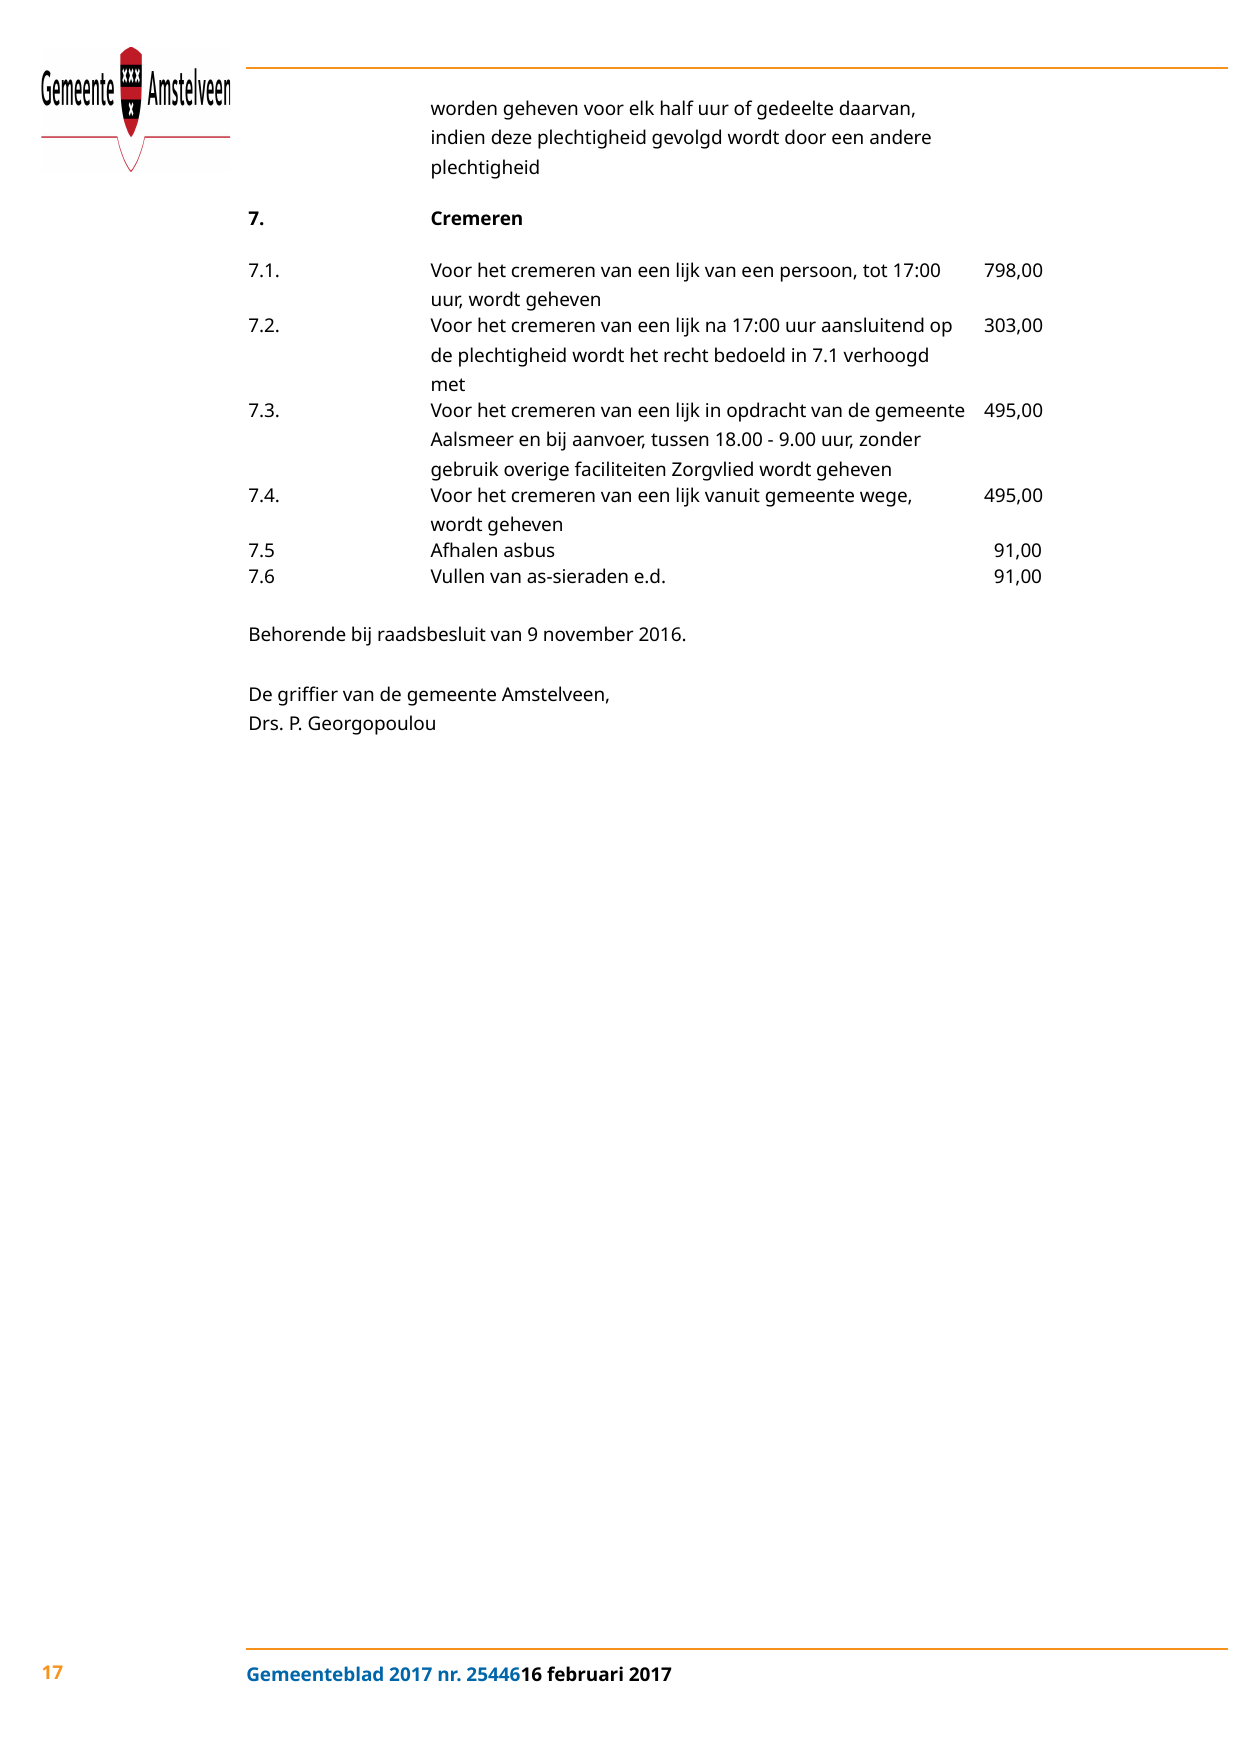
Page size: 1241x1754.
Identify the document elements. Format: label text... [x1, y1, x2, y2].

picture [41, 47, 231, 172]
table_cell [248, 95, 430, 180]
text De griffier van de gemeente Amstelveen, [248, 681, 1152, 706]
table_cell [969, 205, 1152, 231]
table_cell 7. [248, 205, 430, 231]
table_cell Cremeren [430, 205, 969, 231]
table_cell 7.5 [248, 537, 430, 563]
text Drs. P. Georgopoulou [248, 710, 1152, 736]
table_cell Voor het cremeren van een lijk na 17:00 uur aansluitend op de plechtigheid wordt het recht bedoeld in 7.1 verhoogd met [430, 312, 969, 397]
table_cell 7.2. [248, 312, 430, 397]
table_cell 495,00 [969, 397, 1152, 482]
text Behorende bij raadsbesluit van 9 november 2016. [248, 622, 1152, 647]
table_cell [430, 180, 969, 205]
table_cell 7.3. [248, 397, 430, 482]
table_cell 798,00 [969, 257, 1152, 312]
table_cell 495,00 [969, 482, 1152, 537]
table_cell Voor het cremeren van een lijk vanuit gemeente wege, wordt geheven [430, 482, 969, 537]
table_cell [430, 231, 969, 257]
table_cell 303,00 [969, 312, 1152, 397]
table_cell [969, 180, 1152, 205]
table_cell Vullen van as-sieraden e.d. [430, 563, 969, 589]
table_cell [248, 231, 430, 257]
table_cell [248, 180, 430, 205]
table_cell Afhalen asbus [430, 537, 969, 563]
table_cell 7.4. [248, 482, 430, 537]
table_cell 7.1. [248, 257, 430, 312]
table_cell 91,00 [969, 563, 1152, 589]
table_cell Voor het cremeren van een lijk in opdracht van de gemeente Aalsmeer en bij aanvoer, tussen 18.00 - 9.00 uur, zonder gebruik overige faciliteiten Zorgvlied wordt geheven [430, 397, 969, 482]
table_cell worden geheven voor elk half uur of gedeelte daarvan, indien deze plechtigheid gevolgd wordt door een andere plechtigheid [430, 95, 969, 180]
table_cell 7.6 [248, 563, 430, 589]
table_cell [969, 231, 1152, 257]
table_cell 91,00 [969, 537, 1152, 563]
table_cell [969, 95, 1152, 180]
table_cell Voor het cremeren van een lijk van een persoon, tot 17:00 uur, wordt geheven [430, 257, 969, 312]
